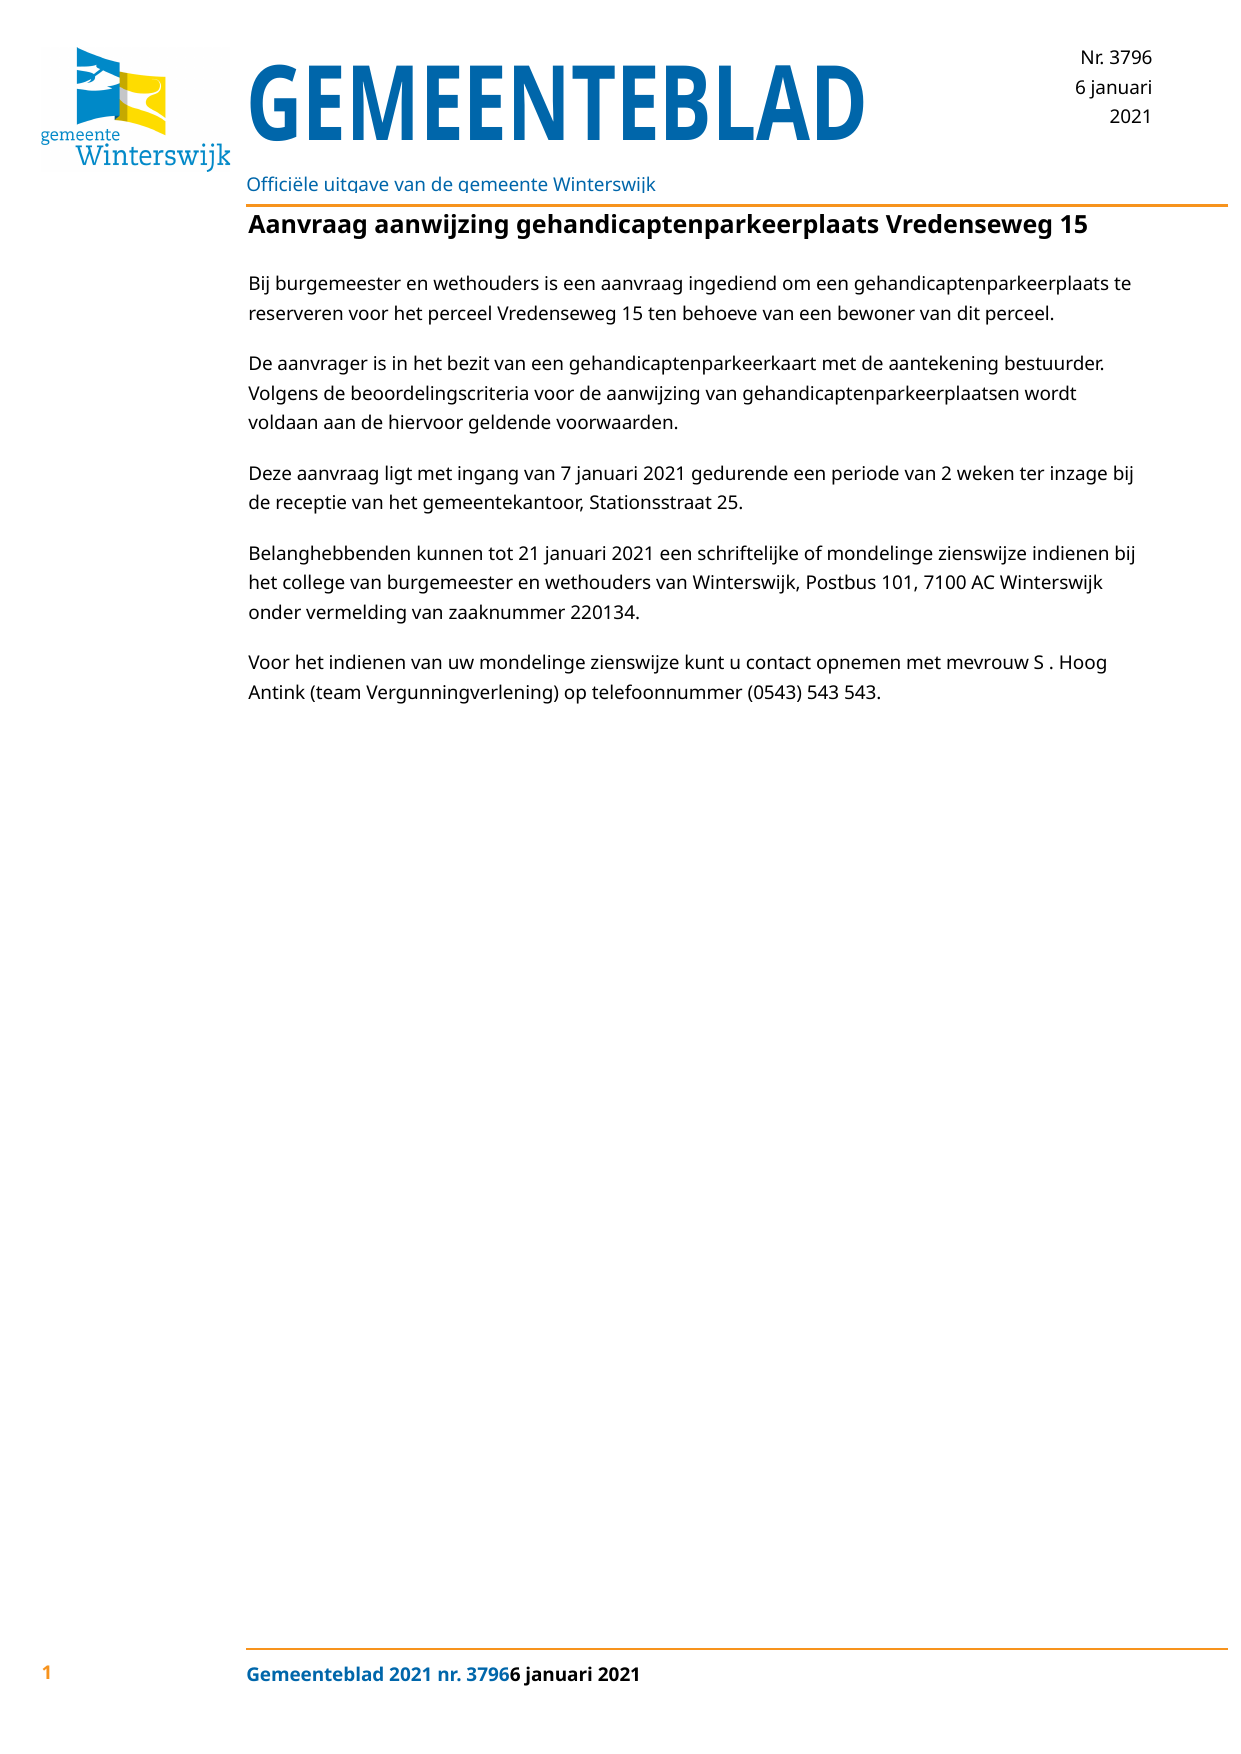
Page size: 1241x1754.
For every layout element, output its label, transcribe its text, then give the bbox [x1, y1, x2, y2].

picture [41, 47, 231, 172]
text Aanvraag aanwijzing gehandicaptenparkeerplaats Vredenseweg 15 [248, 207, 1152, 241]
picture [225, 153, 231, 162]
text Bij burgemeester en wethouders is een aanvraag ingediend om een gehandicaptenparkeerplaats te reserveren voor het perceel Vredenseweg 15 ten behoeve van een bewoner van dit perceel. [248, 270, 1152, 326]
text De aanvrager is in het bezit van een gehandicaptenparkeerkaart met de aantekening bestuurder. Volgens de beoordelingscriteria voor de aanwijzing van gehandicaptenparkeerplaatsen wordt voldaan aan de hiervoor geldende voorwaarden. [248, 350, 1152, 435]
text Belanghebbenden kunnen tot 21 januari 2021 een schriftelijke of mondelinge zienswijze indienen bij het college van burgemeester en wethouders van Winterswijk, Postbus 101, 7100 AC Winterswijk onder vermelding van zaaknummer 220134. [248, 540, 1152, 625]
text Deze aanvraag ligt met ingang van 7 januari 2021 gedurende een periode van 2 weken ter inzage bij de receptie van het gemeentekantoor, Stationsstraat 25. [248, 460, 1152, 515]
text Voor het indienen van uw mondelinge zienswijze kunt u contact opnemen met mevrouw S . Hoog Antink (team Vergunningverlening) op telefoonnummer (0543) 543 543. [248, 649, 1152, 705]
